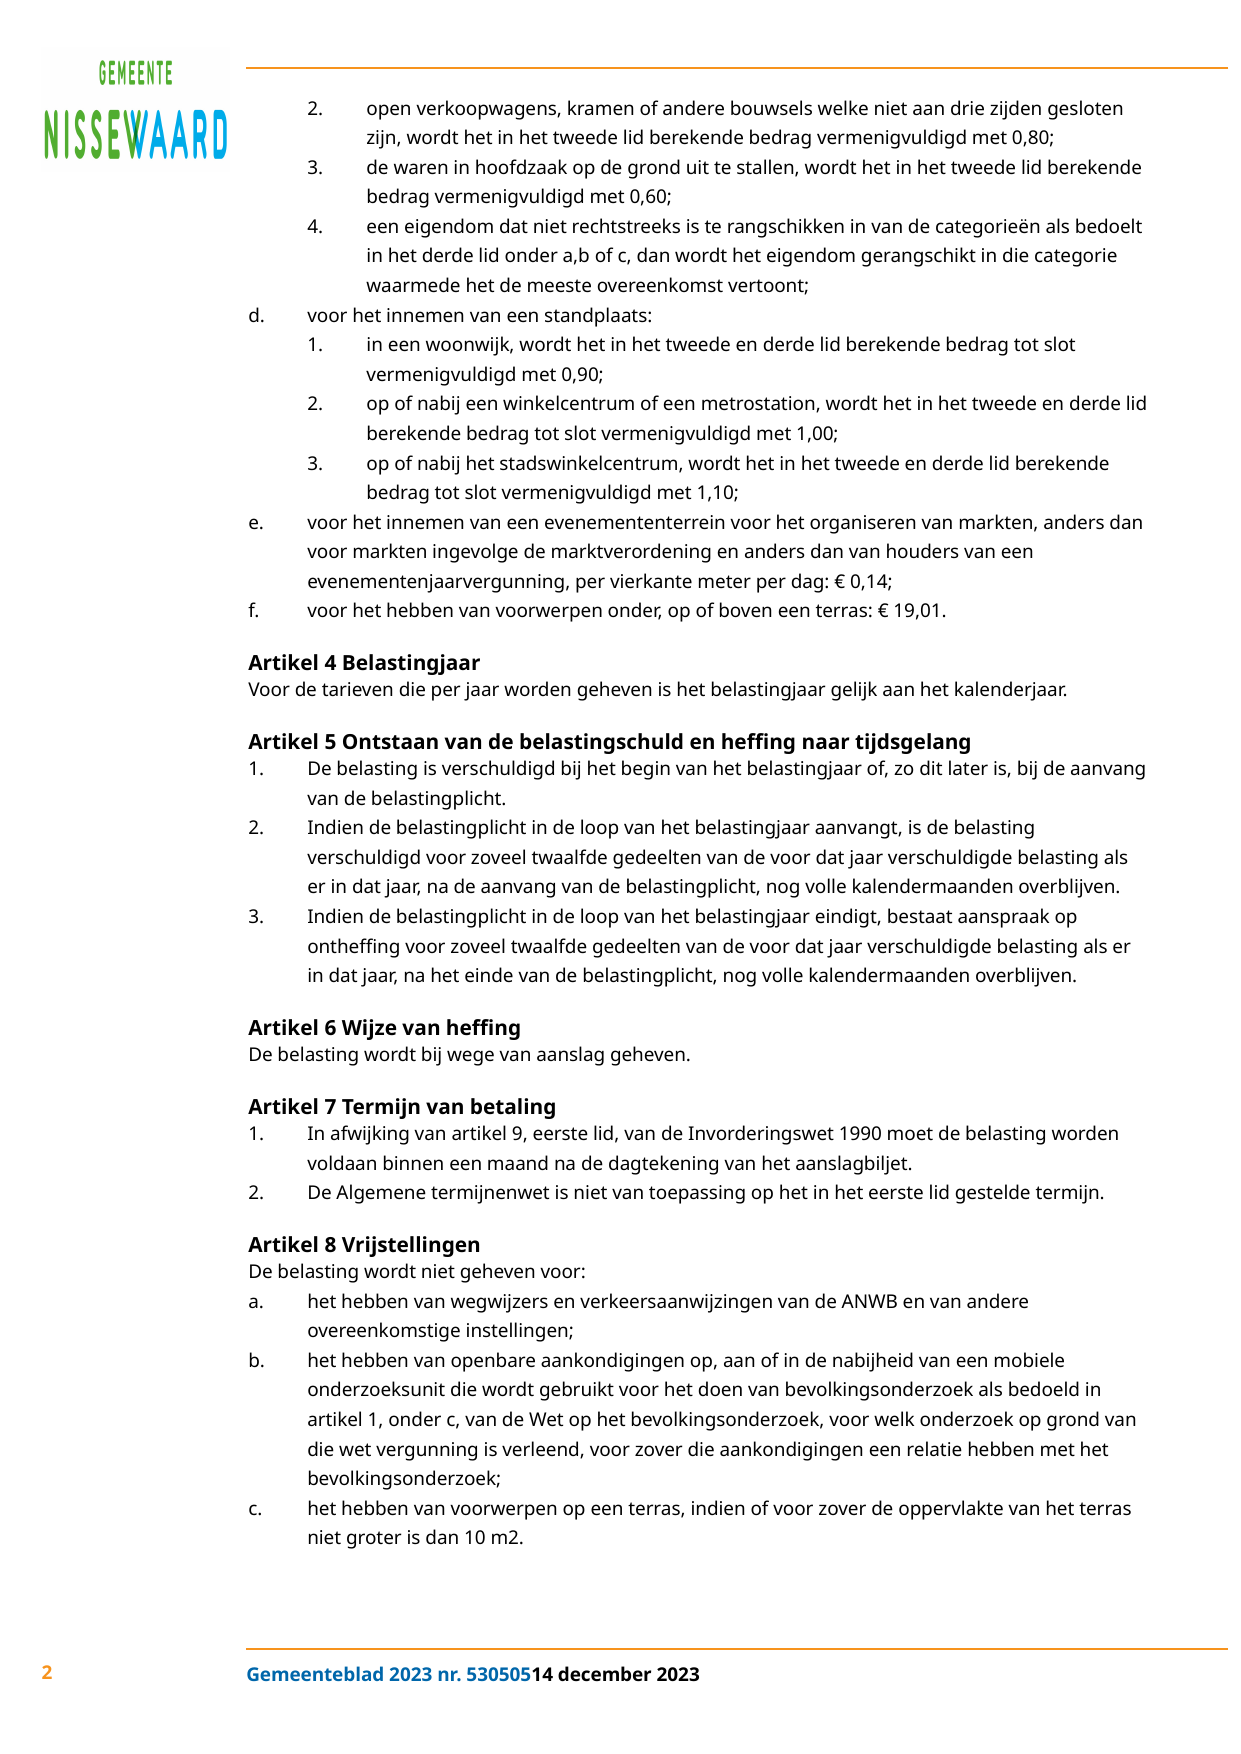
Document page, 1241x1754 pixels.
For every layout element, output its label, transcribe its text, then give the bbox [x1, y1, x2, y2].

text Artikel 6 Wijze van heffing [248, 1013, 1152, 1041]
text De belasting wordt niet geheven voor: [248, 1258, 1152, 1284]
text Artikel 7 Termijn van betaling [248, 1092, 1152, 1120]
list Indien de belastingplicht in de loop van het belastingjaar aanvangt, is de belasting verschuldigd voor zoveel twaalfde gedeelten van de voor dat jaar verschuldigde belasting als er in dat jaar, na de aanvang van de belastingplicht, nog volle kalendermaanden overblijven. [248, 814, 1152, 899]
list Indien de belastingplicht in de loop van het belastingjaar eindigt, bestaat aanspraak op ontheffing voor zoveel twaalfde gedeelten van de voor dat jaar verschuldigde belasting als er in dat jaar, na het einde van de belastingplicht, nog volle kalendermaanden overblijven. [248, 903, 1152, 988]
list In afwijking van artikel 9, eerste lid, van de Invorderingswet 1990 moet de belasting worden voldaan binnen een maand na de dagtekening van het aanslagbiljet. [248, 1120, 1152, 1176]
text De belasting wordt bij wege van aanslag geheven. [248, 1041, 1152, 1067]
text Artikel 5 Ontstaan van de belastingschuld en heffing naar tijdsgelang [248, 727, 1152, 755]
list een eigendom dat niet rechtstreeks is te rangschikken in van de categorieën als bedoelt in het derde lid onder a,b of c, dan wordt het eigendom gerangschikt in die categorie waarmede het de meeste overeenkomst vertoont; [307, 213, 1152, 298]
list het hebben van openbare aankondigingen op, aan of in de nabijheid van een mobiele onderzoeksunit die wordt gebruikt voor het doen van bevolkingsonderzoek als bedoeld in artikel 1, onder c, van de Wet op het bevolkingsonderzoek, voor welk onderzoek op grond van die wet vergunning is verleend, voor zover die aankondigingen een relatie hebben met het bevolkingsonderzoek; [248, 1347, 1152, 1491]
list het hebben van wegwijzers en verkeersaanwijzingen van de ANWB en van andere overeenkomstige instellingen; [248, 1288, 1152, 1343]
text Artikel 8 Vrijstellingen [248, 1230, 1152, 1258]
list het hebben van voorwerpen op een terras, indien of voor zover de oppervlakte van het terras niet groter is dan 10 m2. [248, 1495, 1152, 1550]
list voor het hebben van voorwerpen onder, op of boven een terras: € 19,01. [248, 598, 1152, 623]
list voor het innemen van een standplaats: [248, 302, 1152, 328]
list voor het innemen van een evenemententerrein voor het organiseren van markten, anders dan voor markten ingevolge de marktverordening en anders dan van houders van een evenementenjaarvergunning, per vierkante meter per dag: € 0,14; [248, 509, 1152, 594]
list in een woonwijk, wordt het in het tweede en derde lid berekende bedrag tot slot vermenigvuldigd met 0,90; [307, 331, 1152, 387]
list De Algemene termijnenwet is niet van toepassing op het in het eerste lid gestelde termijn. [248, 1179, 1152, 1205]
list op of nabij het stadswinkelcentrum, wordt het in het tweede en derde lid berekende bedrag tot slot vermenigvuldigd met 1,10; [307, 450, 1152, 505]
list open verkoopwagens, kramen of andere bouwsels welke niet aan drie zijden gesloten zijn, wordt het in het tweede lid berekende bedrag vermenigvuldigd met 0,80; [307, 95, 1152, 150]
list op of nabij een winkelcentrum of een metrostation, wordt het in het tweede en derde lid berekende bedrag tot slot vermenigvuldigd met 1,00; [307, 391, 1152, 446]
list de waren in hoofdzaak op de grond uit te stallen, wordt het in het tweede lid berekende bedrag vermenigvuldigd met 0,60; [307, 154, 1152, 209]
list De belasting is verschuldigd bij het begin van het belastingjaar of, zo dit later is, bij de aanvang van de belastingplicht. [248, 755, 1152, 811]
picture [41, 47, 231, 172]
text Artikel 4 Belastingjaar [248, 648, 1152, 677]
text Voor de tarieven die per jaar worden geheven is het belastingjaar gelijk aan het kalenderjaar. [248, 677, 1152, 702]
